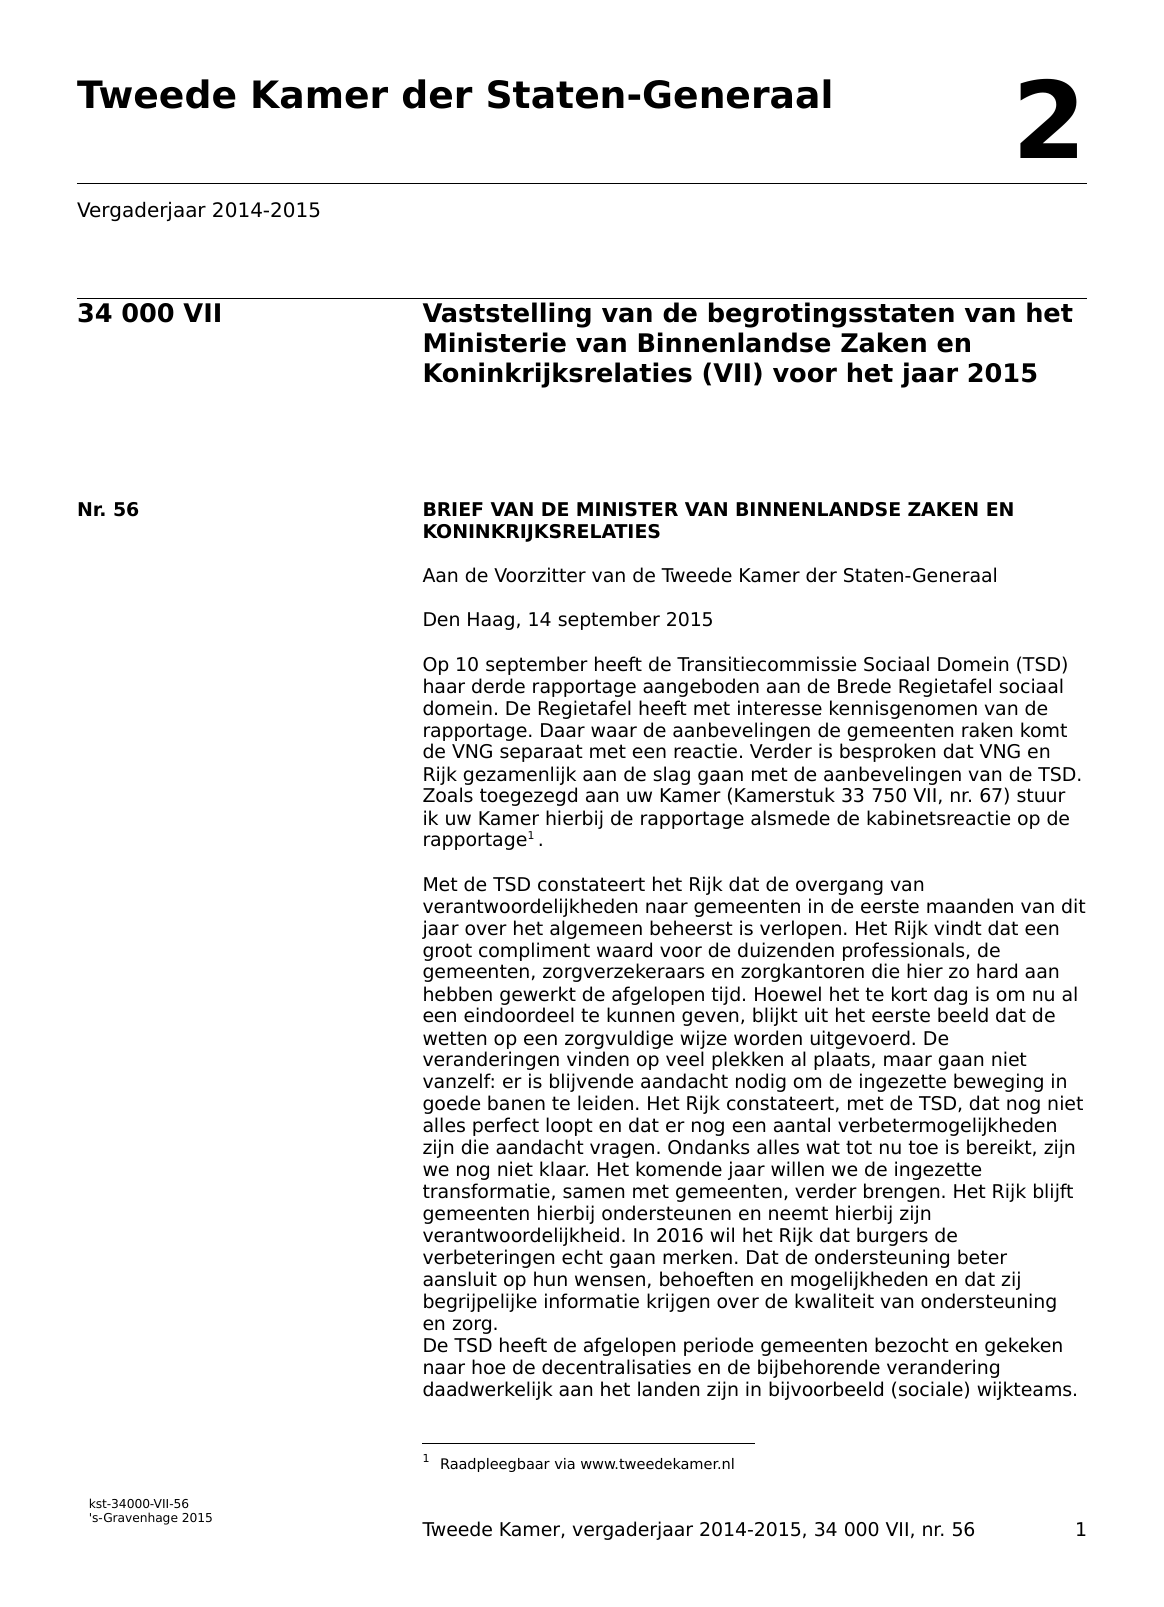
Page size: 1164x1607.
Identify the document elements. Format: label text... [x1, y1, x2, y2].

text Aan de Voorzitter van de Tweede Kamer der Staten-Generaal [422, 565, 1087, 587]
text kst-34000-VII-56 [88, 1497, 323, 1511]
text Raadpleegbaar via www.tweedekamer.nl [422, 1452, 1087, 1474]
table_header Tweede Kamer der Staten-Generaal [77, 59, 886, 183]
text Met de TSD constateert het Rijk dat de overgang van verantwoordelijkheden naar gemeenten in de eerste maanden van dit jaar over het algemeen beheerst is verlopen. Het Rijk vindt dat een groot compliment waard voor de duizenden professionals, de gemeenten, zorgverzekeraars en zorgkantoren die hier zo hard aan hebben gewerkt de afgelopen tijd. Hoewel het te kort dag is om nu al een eindoordeel te kunnen geven, blijkt uit het eerste beeld dat de wetten op een zorgvuldige wijze worden uitgevoerd. De veranderingen vinden op veel plekken al plaats, maar gaan niet vanzelf: er is blijvende aandacht nodig om de ingezette beweging in goede banen te leiden. Het Rijk constateert, met de TSD, dat nog niet alles perfect loopt en dat er nog een aantal verbetermogelijkheden zijn die aandacht vragen. Ondanks alles wat tot nu toe is bereikt, zijn we nog niet klaar. Het komende jaar willen we de ingezette transformatie, samen met gemeenten, verder brengen. Het Rijk blijft gemeenten hierbij ondersteunen en neemt hierbij zijn verantwoordelijkheid. In 2016 wil het Rijk dat burgers de verbeteringen echt gaan merken. Dat de ondersteuning beter aansluit op hun wensen, behoeften en mogelijkheden en dat zij begrijpelijke informatie krijgen over de kwaliteit van ondersteuning en zorg. [422, 873, 1087, 1335]
text De TSD heeft de afgelopen periode gemeenten bezocht en gekeken naar hoe de decentralisaties en de bijbehorende verandering daadwerkelijk aan het landen zijn in bijvoorbeeld (sociale) wijkteams. [422, 1335, 1087, 1401]
table_header 2 [886, 59, 1087, 183]
text 's-Gravenhage 2015 [88, 1511, 323, 1525]
table_cell Vergaderjaar 2014-2015 [77, 184, 1087, 298]
text Op 10 september heeft de Transitiecommissie Sociaal Domein (TSD) haar derde rapportage aangeboden aan de Brede Regietafel sociaal domein. De Regietafel heeft met interesse kennisgenomen van de rapportage. Daar waar de aanbevelingen de gemeenten raken komt de VNG separaat met een reactie. Verder is besproken dat VNG en Rijk gezamenlijk aan de slag gaan met de aanbevelingen van de TSD. Zoals toegezegd aan uw Kamer (Kamerstuk 33 750 VII, nr. 67) stuur ik uw Kamer hierbij de rapportage alsmede de kabinetsreactie op de rapportage. [422, 653, 1087, 851]
text Den Haag, 14 september 2015 [422, 609, 1087, 631]
subtitle Nr. 56 BRIEF VAN DE MINISTER VAN BINNENLANDSE ZAKEN EN KONINKRIJKSRELATIES [77, 499, 1087, 543]
subtitle 34 000 VII Vaststelling van de begrotingsstaten van het Ministerie van Binnenlandse Zaken en Koninkrijksrelaties (VII) voor het jaar 2015 [77, 299, 1087, 388]
